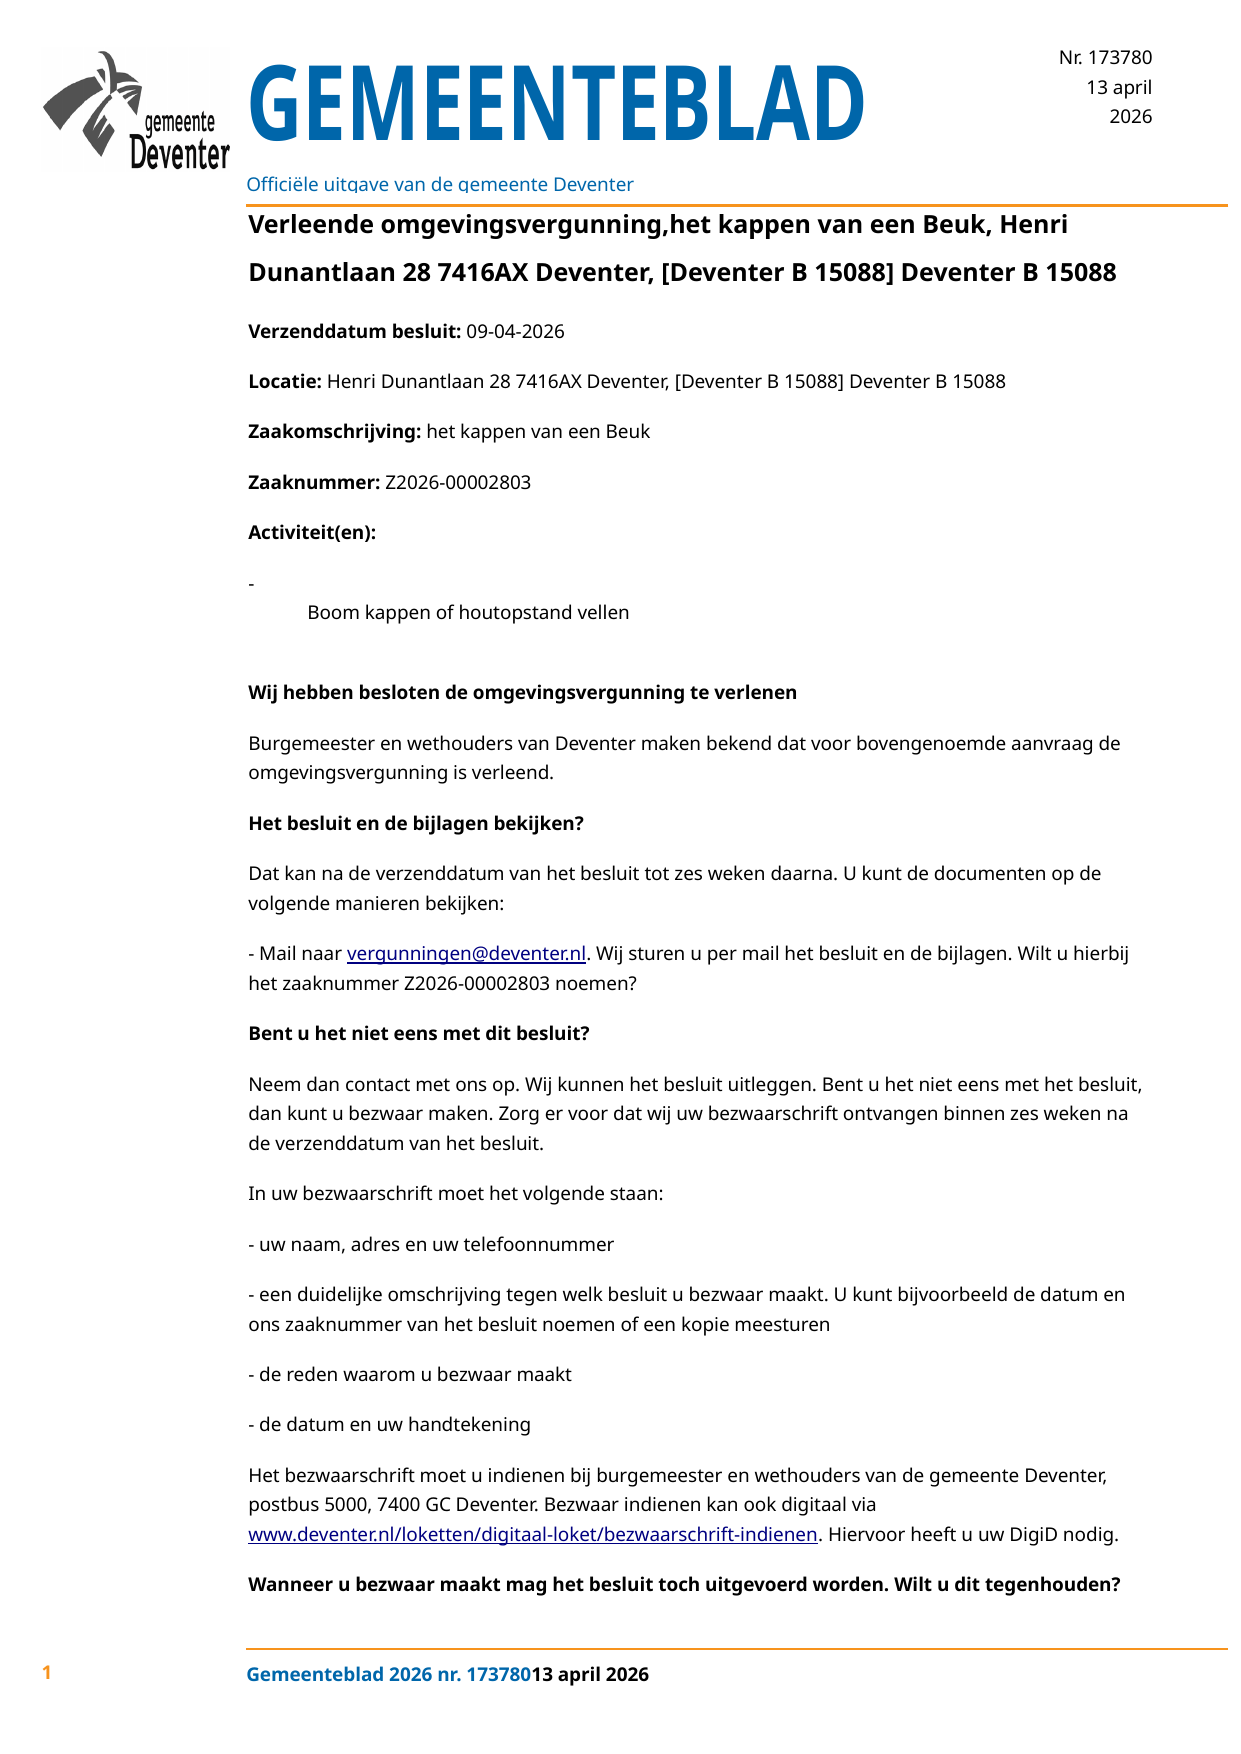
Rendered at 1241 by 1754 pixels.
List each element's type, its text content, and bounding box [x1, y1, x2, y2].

text Bent u het niet eens met dit besluit? [248, 1020, 1152, 1046]
text - een duidelijke omschrijving tegen welk besluit u bezwaar maakt. U kunt bijvoorbeeld de datum en ons zaaknummer van het besluit noemen of een kopie meesturen [248, 1281, 1152, 1337]
text Dat kan na de verzenddatum van het besluit tot zes weken daarna. U kunt de documenten op de volgende manieren bekijken: [248, 860, 1152, 916]
text Activiteit(en): [248, 519, 1152, 545]
picture [41, 47, 231, 172]
text Wij hebben besloten de omgevingsvergunning te verlenen [248, 679, 1152, 705]
text Het besluit en de bijlagen bekijken? [248, 810, 1152, 836]
text Burgemeester en wethouders van Deventer maken bekend dat voor bovengenoemde aanvraag de omgevingsvergunning is verleend. [248, 730, 1152, 785]
text Verleende omgevingsvergunning,het kappen van een Beuk, Henri Dunantlaan 28 7416AX Deventer, [Deventer B 15088] Deventer B 15088 [248, 207, 1152, 288]
text In uw bezwaarschrift moet het volgende staan: [248, 1180, 1152, 1206]
text Wanneer u bezwaar maakt mag het besluit toch uitgevoerd worden. Wilt u dit tegenhouden? [248, 1572, 1152, 1597]
text - de reden waarom u bezwaar maakt [248, 1361, 1152, 1387]
list Boom kappen of houtopstand vellen [248, 599, 1152, 625]
text Het bezwaarschrift moet u indienen bij burgemeester en wethouders van de gemeente Deventer, postbus 5000, 7400 GC Deventer. Bezwaar indienen kan ook digitaal via www.deventer.nl/loketten/digitaal-loket/bezwaarschrift-indienen. Hiervoor heeft u uw DigiD nodig. [248, 1462, 1152, 1547]
text Locatie: Henri Dunantlaan 28 7416AX Deventer, [Deventer B 15088] Deventer B 15088 [248, 368, 1152, 394]
text Verzenddatum besluit: 09-04-2026 [248, 318, 1152, 344]
text - uw naam, adres en uw telefoonnummer [248, 1231, 1152, 1257]
text Neem dan contact met ons op. Wij kunnen het besluit uitleggen. Bent u het niet eens met het besluit, dan kunt u bezwaar maken. Zorg er voor dat wij uw bezwaarschrift ontvangen binnen zes weken na de verzenddatum van het besluit. [248, 1071, 1152, 1156]
text - de datum en uw handtekening [248, 1412, 1152, 1437]
text - Mail naar vergunningen@deventer.nl. Wij sturen u per mail het besluit en de bijlagen. Wilt u hierbij het zaaknummer Z2026-00002803 noemen? [248, 940, 1152, 996]
text Zaaknummer: Z2026-00002803 [248, 469, 1152, 495]
text Zaakomschrijving: het kappen van een Beuk [248, 419, 1152, 444]
